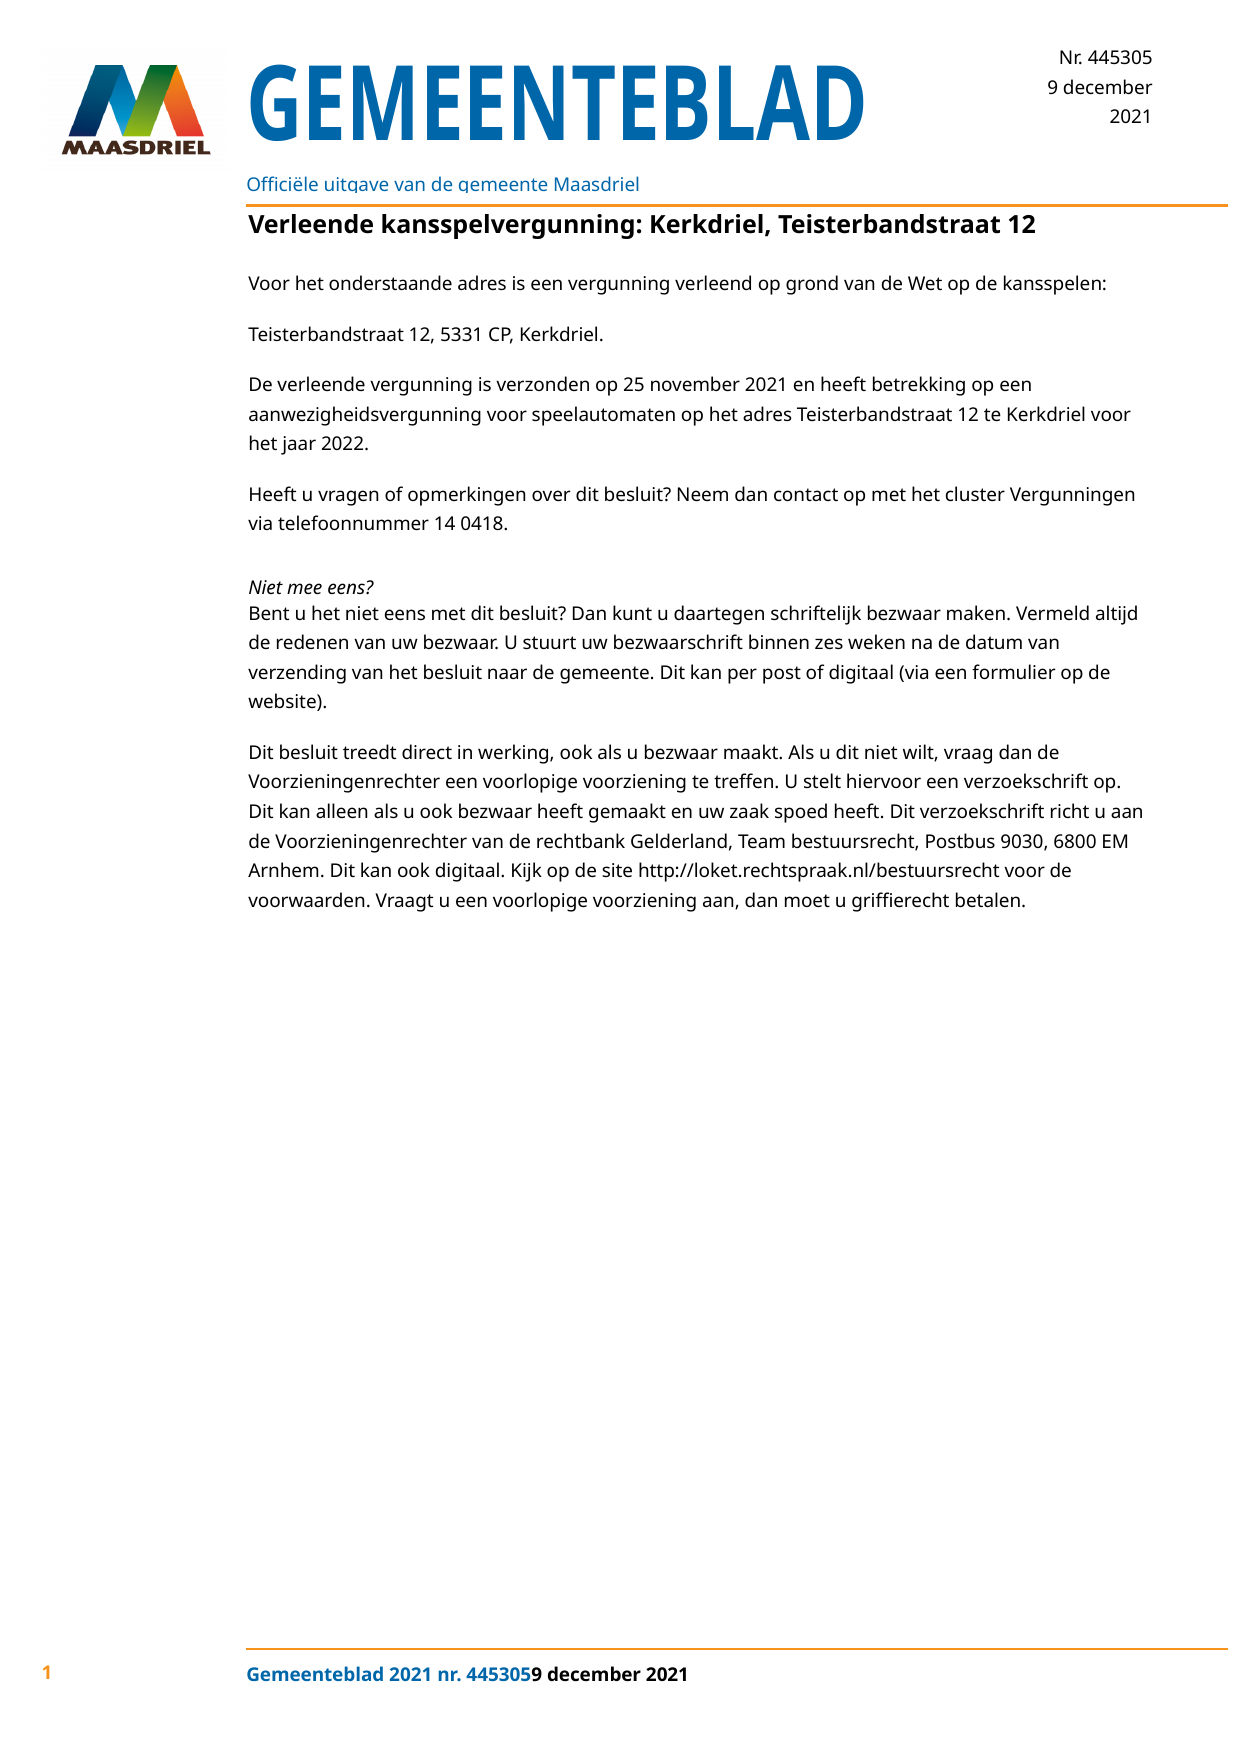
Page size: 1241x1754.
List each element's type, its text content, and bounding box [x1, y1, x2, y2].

text Verleende kansspelvergunning: Kerkdriel, Teisterbandstraat 12 [248, 207, 1152, 241]
text Heeft u vragen of opmerkingen over dit besluit? Neem dan contact op met het cluster Vergunningen via telefoonnummer 14 0418. [248, 481, 1152, 536]
text Bent u het niet eens met dit besluit? Dan kunt u daartegen schriftelijk bezwaar maken. Vermeld altijd de redenen van uw bezwaar. U stuurt uw bezwaarschrift binnen zes weken na de datum van verzending van het besluit naar de gemeente. Dit kan per post of digitaal (via een formulier op de website). [248, 600, 1152, 714]
picture [41, 47, 231, 172]
text Voor het onderstaande adres is een vergunning verleend op grond van de Wet op de kansspelen: [248, 270, 1152, 296]
text Dit besluit treedt direct in werking, ook als u bezwaar maakt. Als u dit niet wilt, vraag dan de Voorzieningenrechter een voorlopige voorziening te treffen. U stelt hiervoor een verzoekschrift op. Dit kan alleen als u ook bezwaar heeft gemaakt en uw zaak spoed heeft. Dit verzoekschrift richt u aan de Voorzieningenrechter van de rechtbank Gelderland, Team bestuursrecht, Postbus 9030, 6800 EM Arnhem. Dit kan ook digitaal. Kijk op de site http://loket.rechtspraak.nl/bestuursrecht voor de voorwaarden. Vraagt u een voorlopige voorziening aan, dan moet u griffierecht betalen. [248, 739, 1152, 913]
text Teisterbandstraat 12, 5331 CP, Kerkdriel. [248, 321, 1152, 346]
text De verleende vergunning is verzonden op 25 november 2021 en heeft betrekking op een aanwezigheidsvergunning voor speelautomaten op het adres Teisterbandstraat 12 te Kerkdriel voor het jaar 2022. [248, 371, 1152, 456]
text Niet mee eens? [248, 574, 1152, 600]
